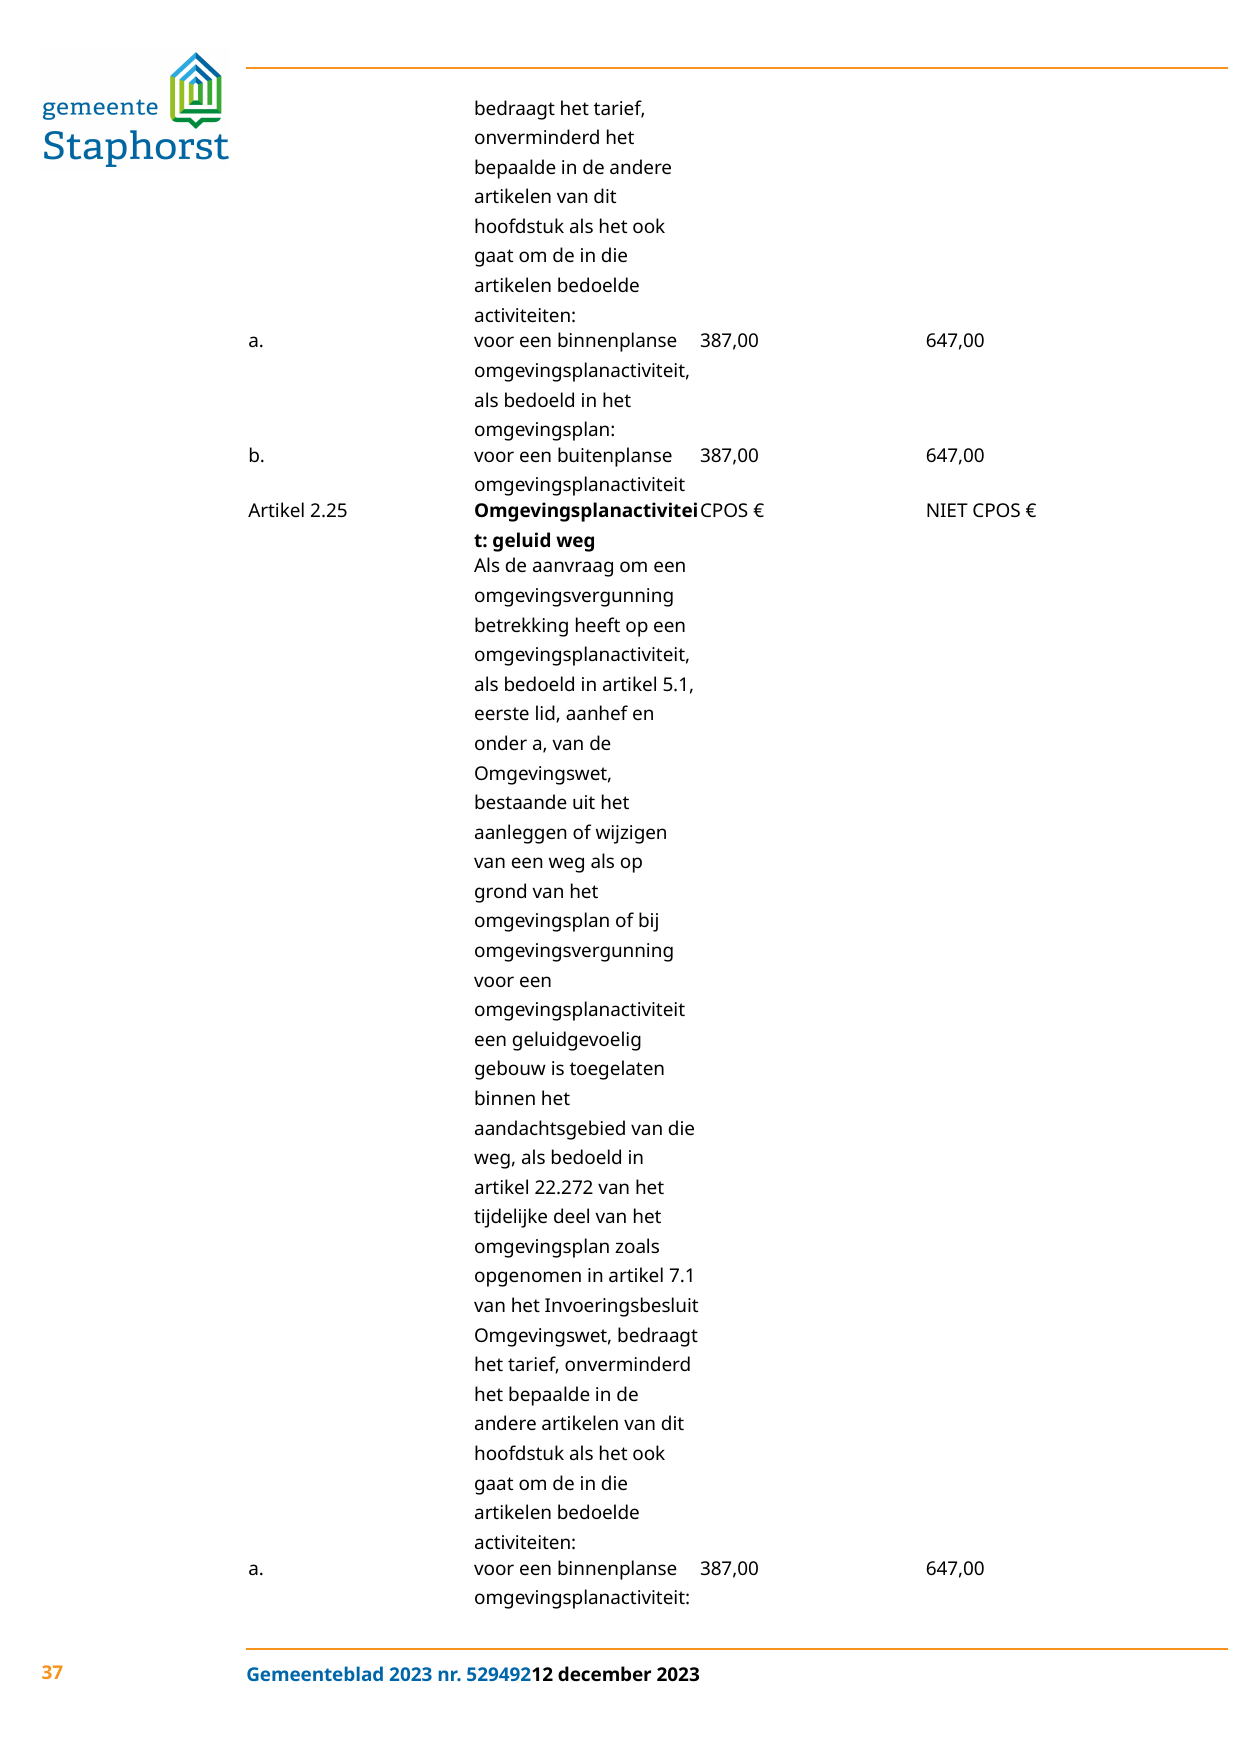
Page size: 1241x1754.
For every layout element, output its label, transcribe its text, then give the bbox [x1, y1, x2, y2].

table_cell [248, 95, 474, 328]
table_cell voor een buitenplanse omgevingsplanactiviteit [474, 442, 700, 497]
table_cell 387,00 [700, 442, 926, 497]
table_cell 647,00 [926, 442, 1152, 497]
table_cell 647,00 [926, 1555, 1152, 1610]
table_cell Als de aanvraag om een omgevingsvergunning betrekking heeft op een omgevingsplanactiviteit, als bedoeld in artikel 5.1, eerste lid, aanhef en onder a, van de Omgevingswet, bestaande uit het aanleggen of wijzigen van een weg als op grond van het omgevingsplan of bij omgevingsvergunning voor een omgevingsplanactiviteit een geluidgevoelig gebouw is toegelaten binnen het aandachtsgebied van die weg, als bedoeld in artikel 22.272 van het tijdelijke deel van het omgevingsplan zoals opgenomen in artikel 7.1 van het Invoeringsbesluit Omgevingswet, bedraagt het tarief, onverminderd het bepaalde in de andere artikelen van dit hoofdstuk als het ook gaat om de in die artikelen bedoelde activiteiten: [474, 553, 700, 1555]
table_cell [248, 1555, 474, 1610]
table_cell 647,00 [926, 328, 1152, 442]
table_cell [248, 553, 474, 1555]
table_cell [248, 328, 474, 442]
table_cell bedraagt het tarief, onverminderd het bepaalde in de andere artikelen van dit hoofdstuk als het ook gaat om de in die artikelen bedoelde activiteiten: [474, 95, 700, 328]
table_cell [926, 553, 1152, 1555]
table_cell Artikel 2.25 [248, 498, 474, 553]
table_cell 387,00 [700, 328, 926, 442]
table_cell [700, 553, 926, 1555]
table_cell 387,00 [700, 1555, 926, 1610]
table_cell [926, 95, 1152, 328]
picture [41, 47, 231, 172]
table_cell [700, 95, 926, 328]
table_cell Omgevingsplanactiviteit: geluid weg [474, 498, 700, 553]
table_cell [248, 442, 474, 497]
table_cell NIET CPOS € [926, 498, 1152, 553]
table_cell voor een binnenplanse omgevingsplanactiviteit, als bedoeld in het omgevingsplan: [474, 328, 700, 442]
table_cell voor een binnenplanse omgevingsplanactiviteit: [474, 1555, 700, 1610]
table_cell CPOS € [700, 498, 926, 553]
